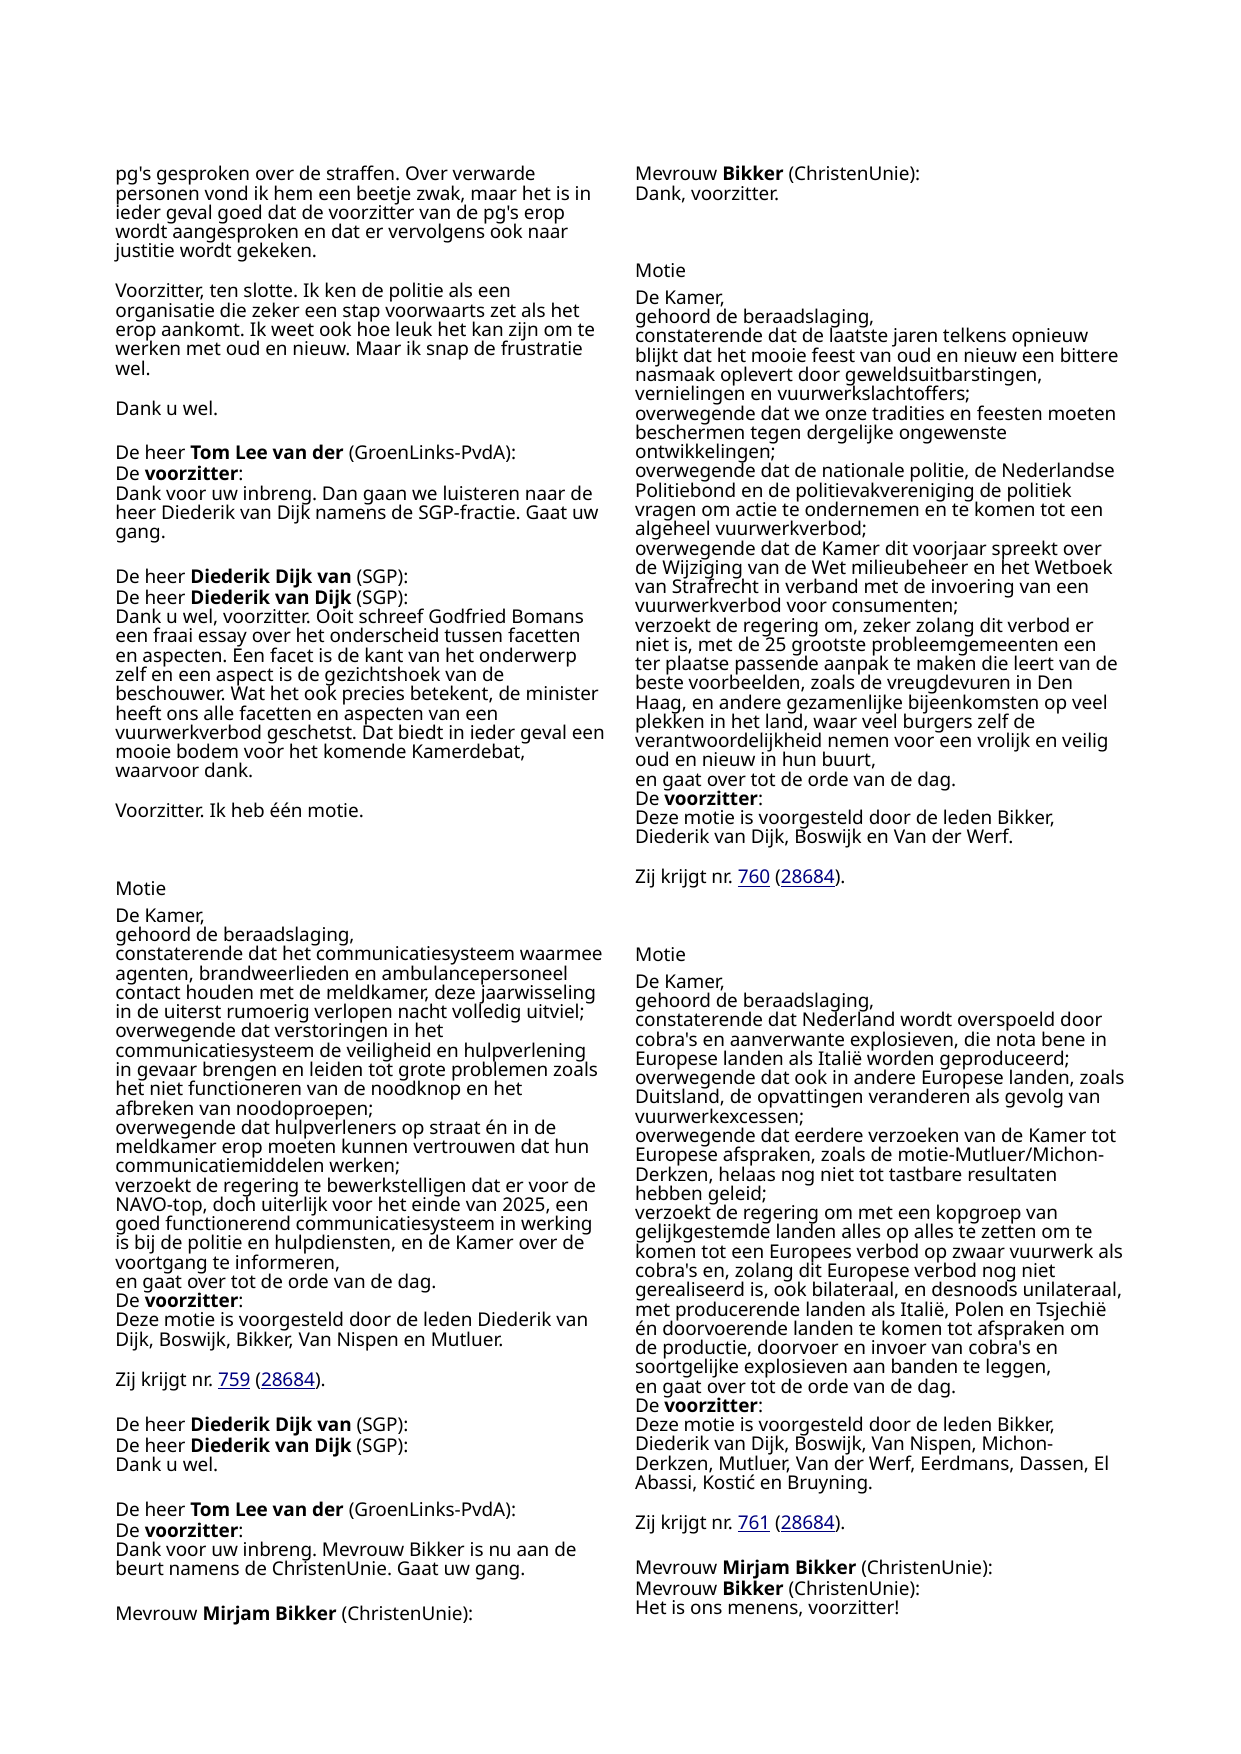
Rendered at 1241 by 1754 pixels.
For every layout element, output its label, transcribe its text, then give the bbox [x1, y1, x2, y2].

text Motie [635, 257, 1125, 283]
text De voorzitter: [115, 1292, 605, 1311]
text De Kamer, [635, 973, 1125, 992]
text Mevrouw Bikker (ChristenUnie): [635, 165, 1125, 184]
text De voorzitter: [115, 465, 605, 484]
text Mevrouw Mirjam Bikker (ChristenUnie): [635, 1554, 1125, 1580]
text overwegende dat de nationale politie, de Nederlandse Politiebond en de politievakvereniging de politiek vragen om actie te ondernemen en te komen tot een algeheel vuurwerkverbod; [635, 462, 1125, 539]
text Dank voor uw inbreng. Dan gaan we luisteren naar de heer Diederik van Dijk namens de SGP-fractie. Gaat uw gang. [115, 484, 605, 542]
text overwegende dat de Kamer dit voorjaar spreekt over de Wijziging van de Wet milieubeheer en het Wetboek van Strafrecht in verband met de invoering van een vuurwerkverbod voor consumenten; [635, 539, 1125, 617]
text constaterende dat Nederland wordt overspoeld door cobra's en aanverwante explosieven, die nota bene in Europese landen als Italië worden geproduceerd; [635, 1011, 1125, 1069]
text Deze motie is voorgesteld door de leden Bikker, Diederik van Dijk, Boswijk, Van Nispen, Michon-Derkzen, Mutluer, Van der Werf, Eerdmans, Dassen, El Abassi, Kostić en Bruyning. [635, 1416, 1125, 1493]
text Motie [635, 941, 1125, 967]
text gehoord de beraadslaging, [635, 992, 1125, 1011]
text De Kamer, [635, 289, 1125, 308]
text Deze motie is voorgesteld door de leden Bikker, Diederik van Dijk, Boswijk en Van der Werf. [635, 809, 1125, 848]
text overwegende dat hulpverleners op straat én in de meldkamer erop moeten kunnen vertrouwen dat hun communicatiemiddelen werken; [115, 1119, 605, 1177]
text De heer Diederik Dijk van (SGP): [115, 563, 605, 589]
text Het is ons menens, voorzitter! [635, 1599, 1125, 1618]
text Motie [115, 875, 605, 901]
text en gaat over tot de orde van de dag. [115, 1273, 605, 1292]
text Dank voor uw inbreng. Mevrouw Bikker is nu aan de beurt namens de ChristenUnie. Gaat uw gang. [115, 1541, 605, 1579]
text Dank u wel. [115, 1456, 605, 1475]
text en gaat over tot de orde van de dag. [635, 771, 1125, 790]
text Mevrouw Mirjam Bikker (ChristenUnie): [115, 1600, 605, 1626]
text De heer Diederik van Dijk (SGP): [115, 1437, 605, 1456]
text constaterende dat het communicatiesysteem waarmee agenten, brandweerlieden en ambulancepersoneel contact houden met de meldkamer, deze jaarwisseling in de uiterst rumoerig verlopen nacht volledig uitviel; [115, 945, 605, 1022]
text De heer Diederik Dijk van (SGP): [115, 1411, 605, 1437]
text Dank, voorzitter. [635, 184, 1125, 204]
text De voorzitter: [635, 790, 1125, 809]
text verzoekt de regering om met een kopgroep van gelijkgestemde landen alles op alles te zetten om te komen tot een Europees verbod op zwaar vuurwerk als cobra's en, zolang dit Europese verbod nog niet gerealiseerd is, ook bilateraal, en desnoods unilateraal, met producerende landen als Italië, Polen en Tsjechië én doorvoerende landen te komen tot afspraken om de productie, doorvoer en invoer van cobra's en soortgelijke explosieven aan banden te leggen, [635, 1204, 1125, 1378]
text Dank u wel. [115, 399, 605, 419]
text De Kamer, [115, 907, 605, 926]
text Dank u wel, voorzitter. Ooit schreef Godfried Bomans een fraai essay over het onderscheid tussen facetten en aspecten. Een facet is de kant van het onderwerp zelf en een aspect is de gezichtshoek van de beschouwer. Wat het ook precies betekent, de minister heeft ons alle facetten en aspecten van een vuurwerkverbod geschetst. Dat biedt in ieder geval een mooie bodem voor het komende Kamerdebat, waarvoor dank. [115, 608, 605, 782]
text Zij krijgt nr. 759 (28684). [115, 1371, 605, 1390]
text Voorzitter, ten slotte. Ik ken de politie als een organisatie die zeker een stap voorwaarts zet als het erop aankomt. Ik weet ook hoe leuk het kan zijn om te werken met oud en nieuw. Maar ik snap de frustratie wel. [115, 282, 605, 379]
text De heer Tom Lee van der (GroenLinks-PvdA): [115, 439, 605, 465]
text overwegende dat verstoringen in het communicatiesysteem de veiligheid en hulpverlening in gevaar brengen en leiden tot grote problemen zoals het niet functioneren van de noodknop en het afbreken van noodoproepen; [115, 1022, 605, 1119]
text De voorzitter: [635, 1397, 1125, 1416]
text Zij krijgt nr. 761 (28684). [635, 1514, 1125, 1533]
text Deze motie is voorgesteld door de leden Diederik van Dijk, Boswijk, Bikker, Van Nispen en Mutluer. [115, 1311, 605, 1350]
text en gaat over tot de orde van de dag. [635, 1378, 1125, 1397]
text gehoord de beraadslaging, [635, 308, 1125, 327]
text gehoord de beraadslaging, [115, 926, 605, 945]
text overwegende dat eerdere verzoeken van de Kamer tot Europese afspraken, zoals de motie-Mutluer/Michon-Derkzen, helaas nog niet tot tastbare resultaten hebben geleid; [635, 1127, 1125, 1204]
text overwegende dat we onze tradities en feesten moeten beschermen tegen dergelijke ongewenste ontwikkelingen; [635, 404, 1125, 462]
text Zij krijgt nr. 760 (28684). [635, 868, 1125, 888]
text De heer Diederik van Dijk (SGP): [115, 589, 605, 608]
text overwegende dat ook in andere Europese landen, zoals Duitsland, de opvattingen veranderen als gevolg van vuurwerkexcessen; [635, 1069, 1125, 1127]
text verzoekt de regering te bewerkstelligen dat er voor de NAVO-top, doch uiterlijk voor het einde van 2025, een goed functionerend communicatiesysteem in werking is bij de politie en hulpdiensten, en de Kamer over de voortgang te informeren, [115, 1177, 605, 1273]
text Mevrouw Bikker (ChristenUnie): [635, 1580, 1125, 1599]
text De voorzitter: [115, 1522, 605, 1541]
text pg's gesproken over de straffen. Over verwarde personen vond ik hem een beetje zwak, maar het is in ieder geval goed dat de voorzitter van de pg's erop wordt aangesproken en dat er vervolgens ook naar justitie wordt gekeken. [115, 165, 605, 262]
text De heer Tom Lee van der (GroenLinks-PvdA): [115, 1496, 605, 1522]
text Voorzitter. Ik heb één motie. [115, 802, 605, 822]
text verzoekt de regering om, zeker zolang dit verbod er niet is, met de 25 grootste probleemgemeenten een ter plaatse passende aanpak te maken die leert van de beste voorbeelden, zoals de vreugdevuren in Den Haag, en andere gezamenlijke bijeenkomsten op veel plekken in het land, waar veel burgers zelf de verantwoordelijkheid nemen voor een vrolijk en veilig oud en nieuw in hun buurt, [635, 617, 1125, 771]
text constaterende dat de laatste jaren telkens opnieuw blijkt dat het mooie feest van oud en nieuw een bittere nasmaak oplevert door geweldsuitbarstingen, vernielingen en vuurwerkslachtoffers; [635, 327, 1125, 404]
